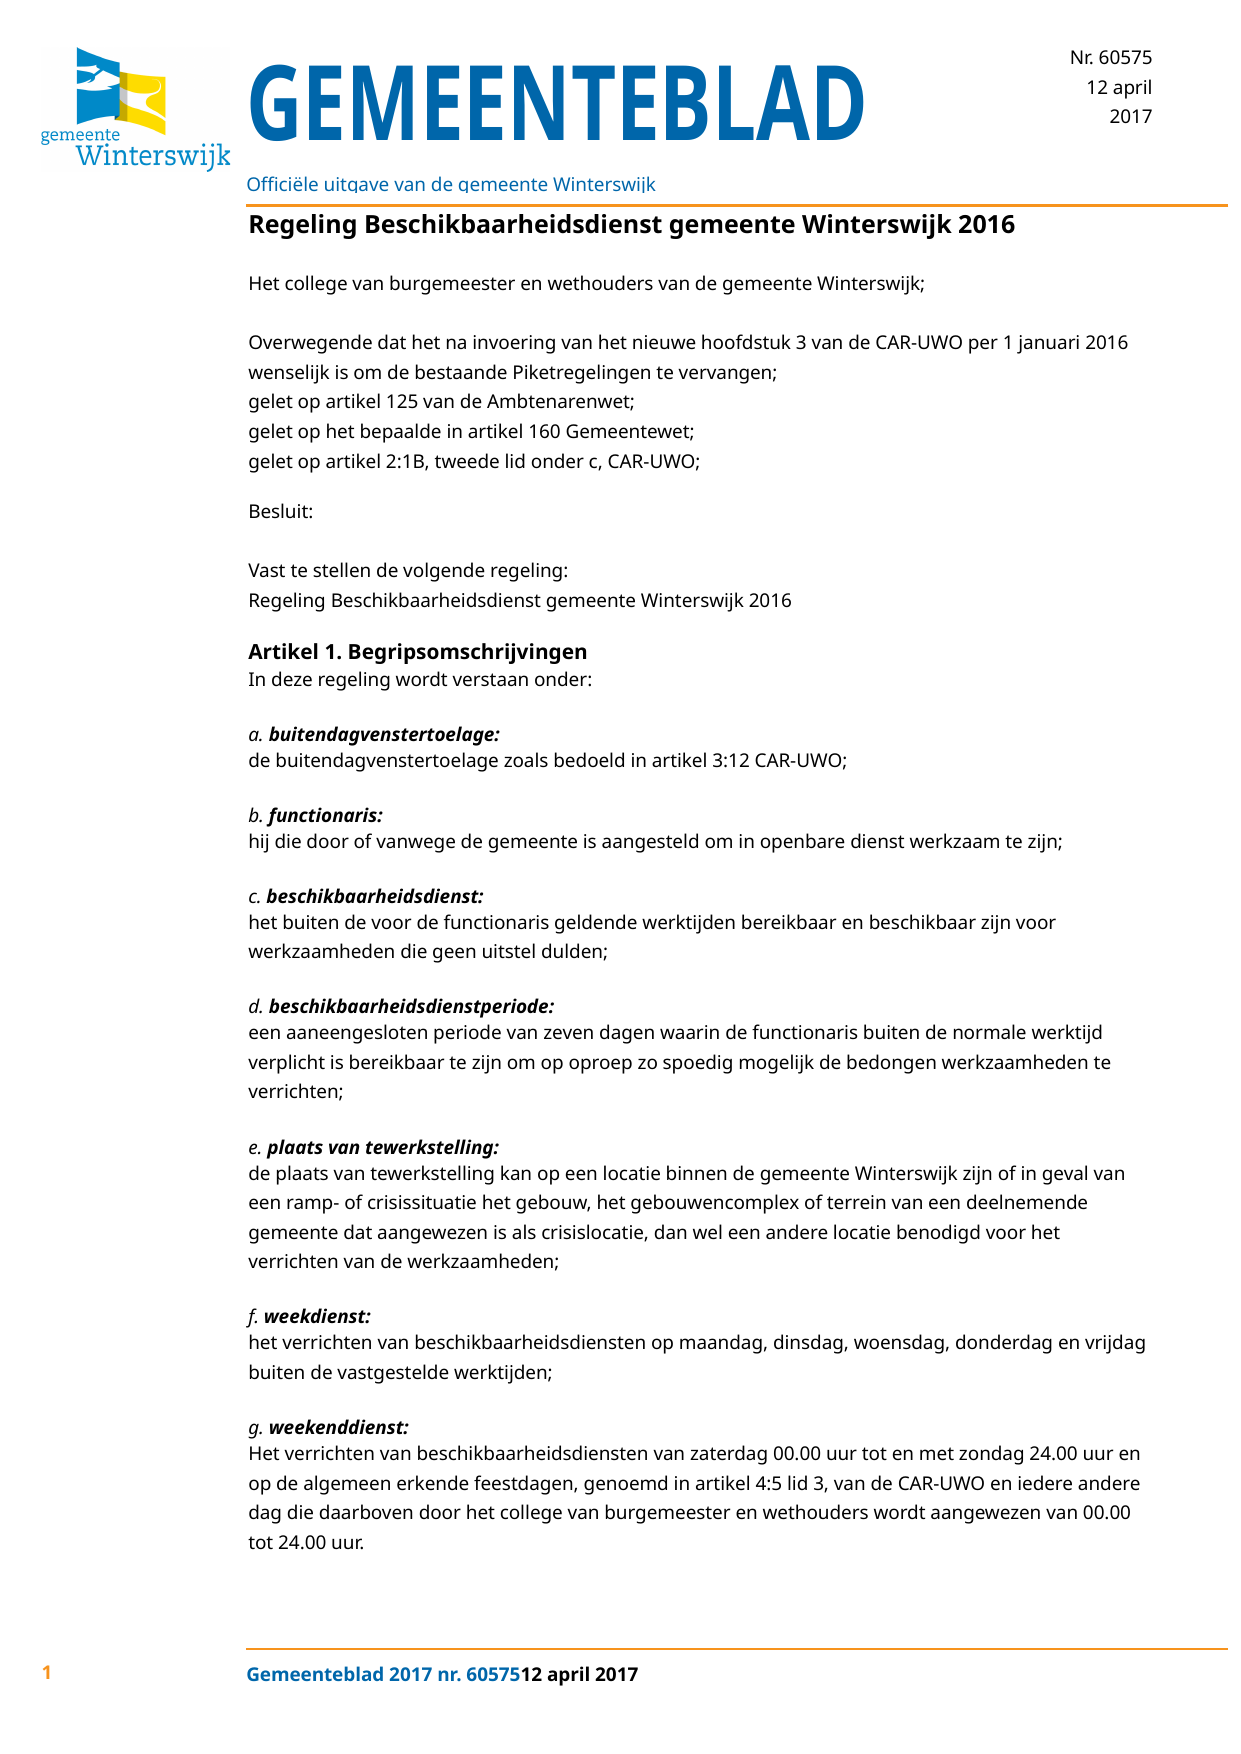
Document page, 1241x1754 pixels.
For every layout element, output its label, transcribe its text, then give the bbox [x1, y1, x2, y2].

text d. beschikbaarheidsdienstperiode: [248, 994, 1152, 1019]
text Het college van burgemeester en wethouders van de gemeente Winterswijk; [248, 270, 1152, 296]
text hij die door of vanwege de gemeente is aangesteld om in openbare dienst werkzaam te zijn; [248, 828, 1152, 853]
text Regeling Beschikbaarheidsdienst gemeente Winterswijk 2016 [248, 207, 1152, 241]
text het buiten de voor de functionaris geldende werktijden bereikbaar en beschikbaar zijn voor werkzaamheden die geen uitstel dulden; [248, 909, 1152, 964]
text Overwegende dat het na invoering van het nieuwe hoofdstuk 3 van de CAR-UWO per 1 januari 2016 wenselijk is om de bestaande Piketregelingen te vervangen; [248, 329, 1152, 385]
picture [225, 153, 231, 162]
text c. beschikbaarheidsdienst: [248, 883, 1152, 909]
picture [41, 47, 231, 172]
text Besluit: [248, 498, 1152, 524]
text de plaats van tewerkstelling kan op een locatie binnen de gemeente Winterswijk zijn of in geval van een ramp- of crisissituatie het gebouw, het gebouwencomplex of terrein van een deelnemende gemeente dat aangewezen is als crisislocatie, dan wel een andere locatie benodigd voor het verrichten van de werkzaamheden; [248, 1160, 1152, 1274]
text gelet op artikel 2:1B, tweede lid onder c, CAR-UWO; [248, 448, 1152, 473]
text b. functionaris: [248, 802, 1152, 828]
text g. weekenddienst: [248, 1414, 1152, 1440]
text f. weekdienst: [248, 1304, 1152, 1329]
text het verrichten van beschikbaarheidsdiensten op maandag, dinsdag, woensdag, donderdag en vrijdag buiten de vastgestelde werktijden; [248, 1329, 1152, 1385]
text e. plaats van tewerkstelling: [248, 1134, 1152, 1160]
text gelet op het bepaalde in artikel 160 Gemeentewet; [248, 418, 1152, 444]
text de buitendagvenstertoelage zoals bedoeld in artikel 3:12 CAR-UWO; [248, 747, 1152, 772]
text Artikel 1. Begripsomschrijvingen [248, 637, 1152, 666]
text Regeling Beschikbaarheidsdienst gemeente Winterswijk 2016 [248, 587, 1152, 613]
text gelet op artikel 125 van de Ambtenarenwet; [248, 389, 1152, 414]
text Het verrichten van beschikbaarheidsdiensten van zaterdag 00.00 uur tot en met zondag 24.00 uur en op de algemeen erkende feestdagen, genoemd in artikel 4:5 lid 3, van de CAR-UWO en iedere andere dag die daarboven door het college van burgemeester en wethouders wordt aangewezen van 00.00 tot 24.00 uur. [248, 1440, 1152, 1554]
text Vast te stellen de volgende regeling: [248, 557, 1152, 583]
text een aaneengesloten periode van zeven dagen waarin de functionaris buiten de normale werktijd verplicht is bereikbaar te zijn om op oproep zo spoedig mogelijk de bedongen werkzaamheden te verrichten; [248, 1019, 1152, 1104]
text In deze regeling wordt verstaan onder: [248, 666, 1152, 691]
text a. buitendagvenstertoelage: [248, 721, 1152, 747]
